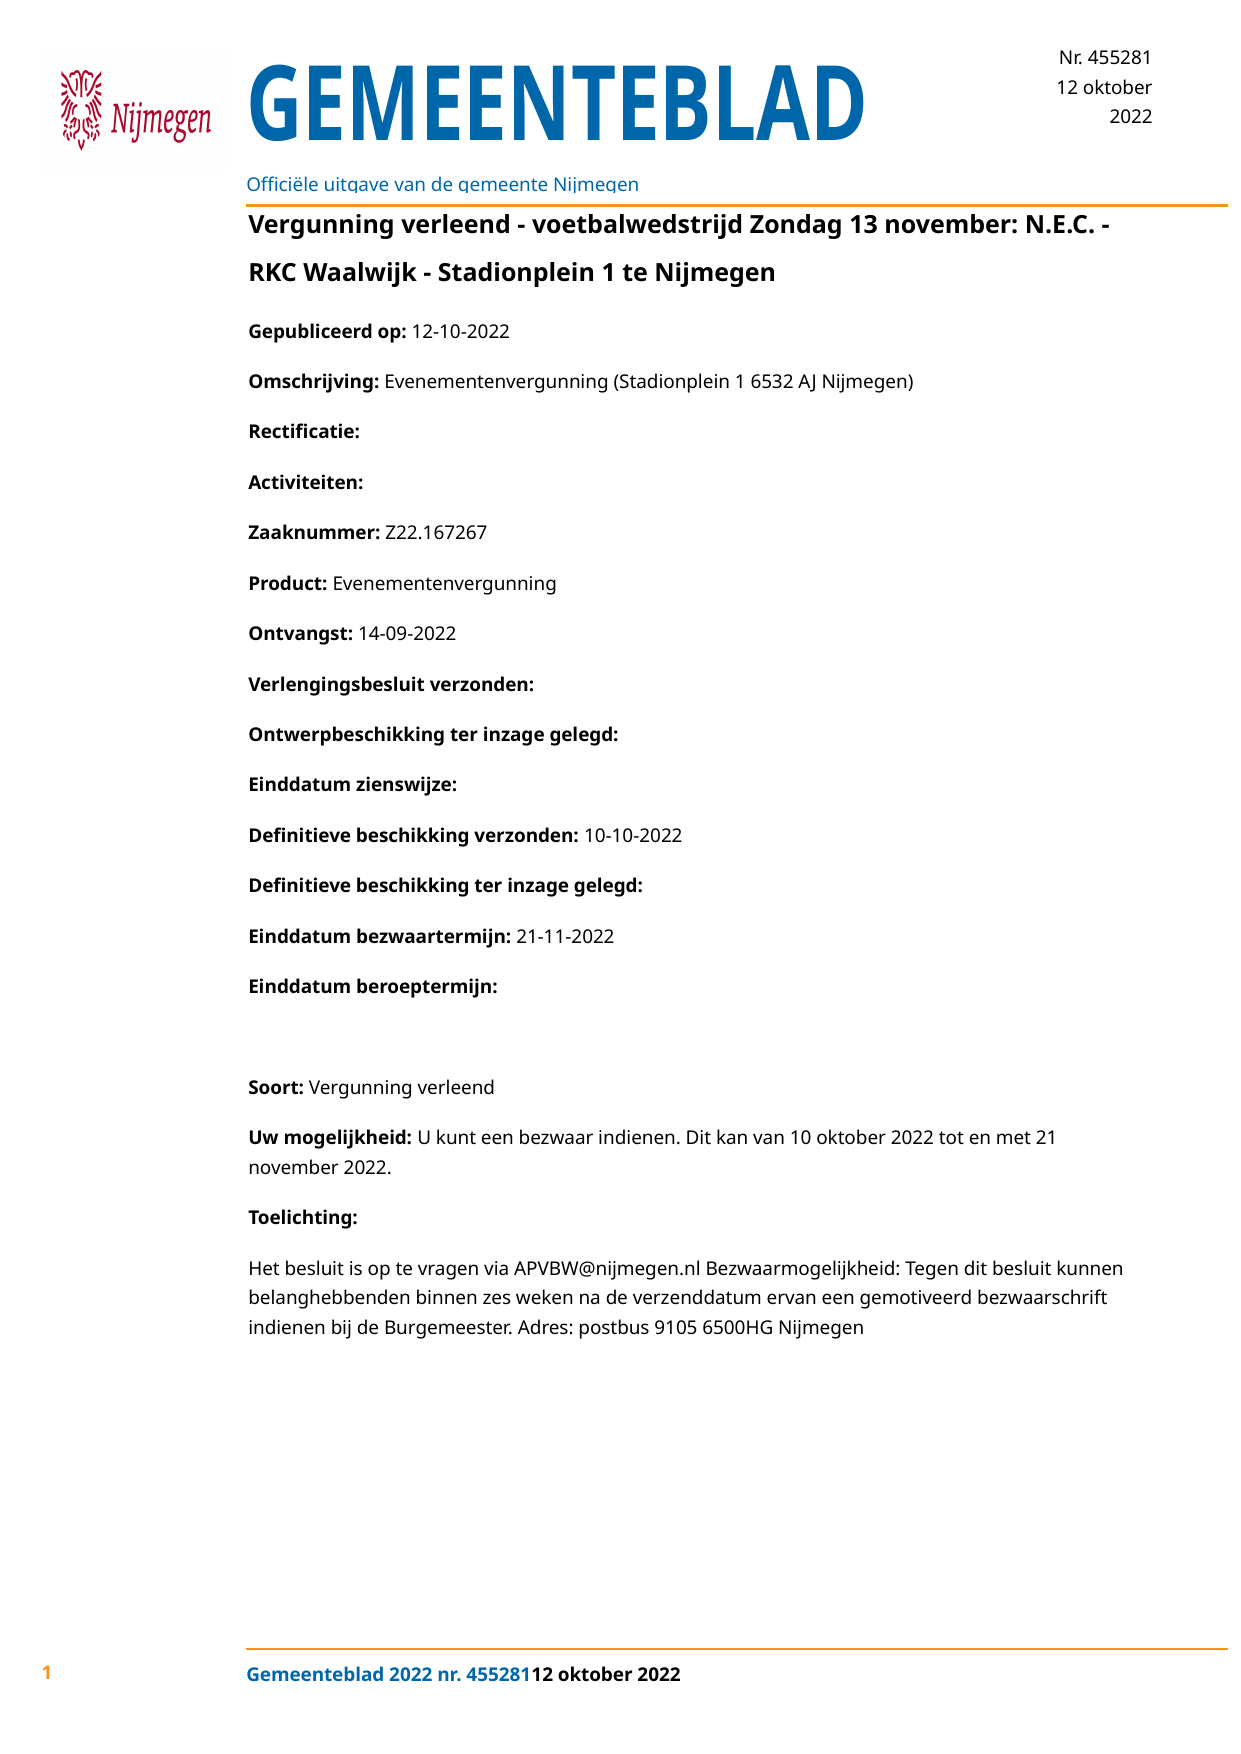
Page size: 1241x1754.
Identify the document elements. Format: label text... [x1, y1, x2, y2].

text Definitieve beschikking ter inzage gelegd: [248, 872, 1152, 898]
text Soort: Vergunning verleend [248, 1074, 1152, 1100]
text Definitieve beschikking verzonden: 10-10-2022 [248, 822, 1152, 848]
text Omschrijving: Evenementenvergunning (Stadionplein 1 6532 AJ Nijmegen) [248, 368, 1152, 394]
text Einddatum zienswijze: [248, 772, 1152, 797]
text Verlengingsbesluit verzonden: [248, 671, 1152, 697]
text Uw mogelijkheid: U kunt een bezwaar indienen. Dit kan van 10 oktober 2022 tot en met 21 november 2022. [248, 1124, 1152, 1180]
text Toelichting: [248, 1204, 1152, 1230]
text Vergunning verleend - voetbalwedstrijd Zondag 13 november: N.E.C. - RKC Waalwijk - Stadionplein 1 te Nijmegen [248, 207, 1152, 288]
text Product: Evenementenvergunning [248, 570, 1152, 596]
text Einddatum beroeptermijn: [248, 973, 1152, 999]
text Rectificatie: [248, 419, 1152, 444]
text Zaaknummer: Z22.167267 [248, 519, 1152, 545]
text Activiteiten: [248, 469, 1152, 495]
text Einddatum bezwaartermijn: 21-11-2022 [248, 923, 1152, 949]
text Ontvangst: 14-09-2022 [248, 620, 1152, 646]
text Ontwerpbeschikking ter inzage gelegd: [248, 721, 1152, 747]
text Het besluit is op te vragen via APVBW@nijmegen.nl Bezwaarmogelijkheid: Tegen dit besluit kunnen belanghebbenden binnen zes weken na de verzenddatum ervan een gemotiveerd bezwaarschrift indienen bij de Burgemeester. Adres: postbus 9105 6500HG Nijmegen [248, 1255, 1152, 1340]
text Gepubliceerd op: 12-10-2022 [248, 318, 1152, 344]
picture [41, 47, 231, 172]
